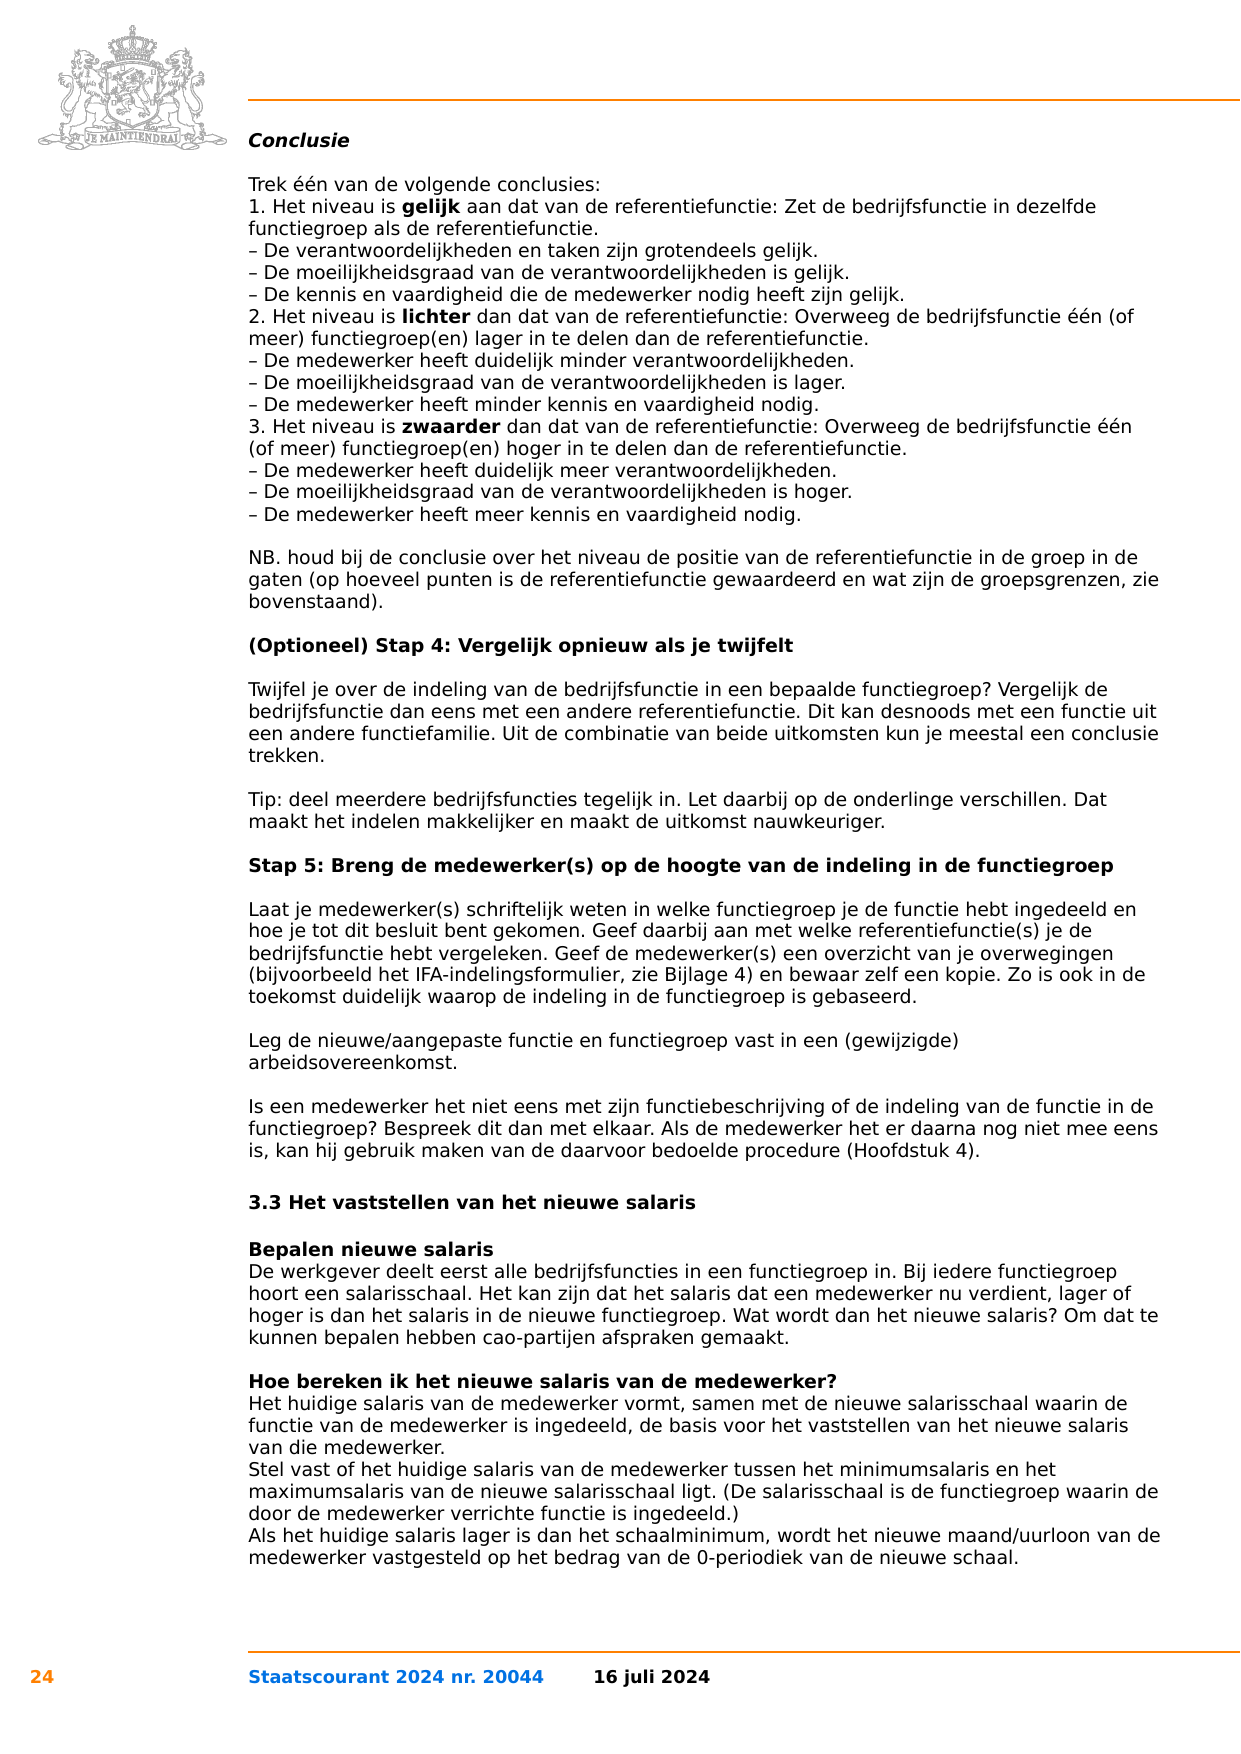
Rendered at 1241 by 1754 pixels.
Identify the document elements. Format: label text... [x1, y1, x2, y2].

text Leg de nieuwe/aangepaste functie en functiegroep vast in een (gewijzigde) arbeidsovereenkomst. [248, 1030, 1163, 1074]
text – De medewerker heeft minder kennis en vaardigheid nodig. [248, 393, 1163, 416]
text Hoe bereken ik het nieuwe salaris van de medewerker? [248, 1371, 1163, 1393]
text Als het huidige salaris lager is dan het schaalminimum, wordt het nieuwe maand/uurloon van de medewerker vastgesteld op het bedrag van de 0-periodiek van de nieuwe schaal. [248, 1524, 1163, 1568]
subtitle Stap 5: Breng de medewerker(s) op de hoogte van de indeling in de functiegroep [248, 854, 1163, 877]
subtitle 3.3 Het vaststellen van het nieuwe salaris [248, 1192, 1163, 1214]
text De werkgever deelt eerst alle bedrijfsfuncties in een functiegroep in. Bij iedere functiegroep hoort een salarisschaal. Het kan zijn dat het salaris dat een medewerker nu verdient, lager of hoger is dan het salaris in de nieuwe functiegroep. Wat wordt dan het nieuwe salaris? Om dat te kunnen bepalen hebben cao-partijen afspraken gemaakt. [248, 1261, 1163, 1349]
text Twijfel je over de indeling van de bedrijfsfunctie in een bepaalde functiegroep? Vergelijk de bedrijfsfunctie dan eens met een andere referentiefunctie. Dit kan desnoods met een functie uit een andere functiefamilie. Uit de combinatie van beide uitkomsten kun je meestal een conclusie trekken. [248, 679, 1163, 767]
text – De medewerker heeft meer kennis en vaardigheid nodig. [248, 503, 1163, 525]
text – De moeilijkheidsgraad van de verantwoordelijkheden is lager. [248, 372, 1163, 393]
text Laat je medewerker(s) schriftelijk weten in welke functiegroep je de functie hebt ingedeeld en hoe je tot dit besluit bent gekomen. Geef daarbij aan met welke referentiefunctie(s) je de bedrijfsfunctie hebt vergeleken. Geef de medewerker(s) een overzicht van je overwegingen (bijvoorbeeld het IFA-indelingsformulier, zie Bijlage 4) en bewaar zelf een kopie. Zo is ook in de toekomst duidelijk waarop de indeling in de functiegroep is gebaseerd. [248, 898, 1163, 1008]
text Is een medewerker het niet eens met zijn functiebeschrijving of de indeling van de functie in de functiegroep? Bespreek dit dan met elkaar. Als de medewerker het er daarna nog niet mee eens is, kan hij gebruik maken van de daarvoor bedoelde procedure (Hoofdstuk 4). [248, 1096, 1163, 1162]
text Bepalen nieuwe salaris [248, 1239, 1163, 1261]
text – De moeilijkheidsgraad van de verantwoordelijkheden is gelijk. [248, 262, 1163, 284]
text Het huidige salaris van de medewerker vormt, samen met de nieuwe salarisschaal waarin de functie van de medewerker is ingedeeld, de basis voor het vaststellen van het nieuwe salaris van die medewerker. [248, 1393, 1163, 1459]
text 1. Het niveau is gelijk aan dat van de referentiefunctie: Zet de bedrijfsfunctie in dezelfde functiegroep als de referentiefunctie. [248, 196, 1163, 240]
subtitle (Optioneel) Stap 4: Vergelijk opnieuw als je twijfelt [248, 635, 1163, 657]
text Trek één van de volgende conclusies: [248, 174, 1163, 196]
text – De medewerker heeft duidelijk minder verantwoordelijkheden. [248, 349, 1163, 372]
text – De verantwoordelijkheden en taken zijn grotendeels gelijk. [248, 240, 1163, 262]
picture [38, 25, 227, 150]
text Tip: deel meerdere bedrijfsfuncties tegelijk in. Let daarbij op de onderlinge verschillen. Dat maakt het indelen makkelijker en maakt de uitkomst nauwkeuriger. [248, 789, 1163, 833]
text – De moeilijkheidsgraad van de verantwoordelijkheden is hoger. [248, 481, 1163, 503]
text – De medewerker heeft duidelijk meer verantwoordelijkheden. [248, 459, 1163, 481]
text Stel vast of het huidige salaris van de medewerker tussen het minimumsalaris en het maximumsalaris van de nieuwe salarisschaal ligt. (De salarisschaal is de functiegroep waarin de door de medewerker verrichte functie is ingedeeld.) [248, 1459, 1163, 1524]
text 3. Het niveau is zwaarder dan dat van de referentiefunctie: Overweeg de bedrijfsfunctie één (of meer) functiegroep(en) hoger in te delen dan de referentiefunctie. [248, 416, 1163, 459]
text – De kennis en vaardigheid die de medewerker nodig heeft zijn gelijk. [248, 284, 1163, 306]
text 2. Het niveau is lichter dan dat van de referentiefunctie: Overweeg de bedrijfsfunctie één (of meer) functiegroep(en) lager in te delen dan de referentiefunctie. [248, 306, 1163, 349]
text Conclusie [248, 130, 1163, 152]
text NB. houd bij de conclusie over het niveau de positie van de referentiefunctie in de groep in de gaten (op hoeveel punten is de referentiefunctie gewaardeerd en wat zijn de groepsgrenzen, zie bovenstaand). [248, 547, 1163, 613]
